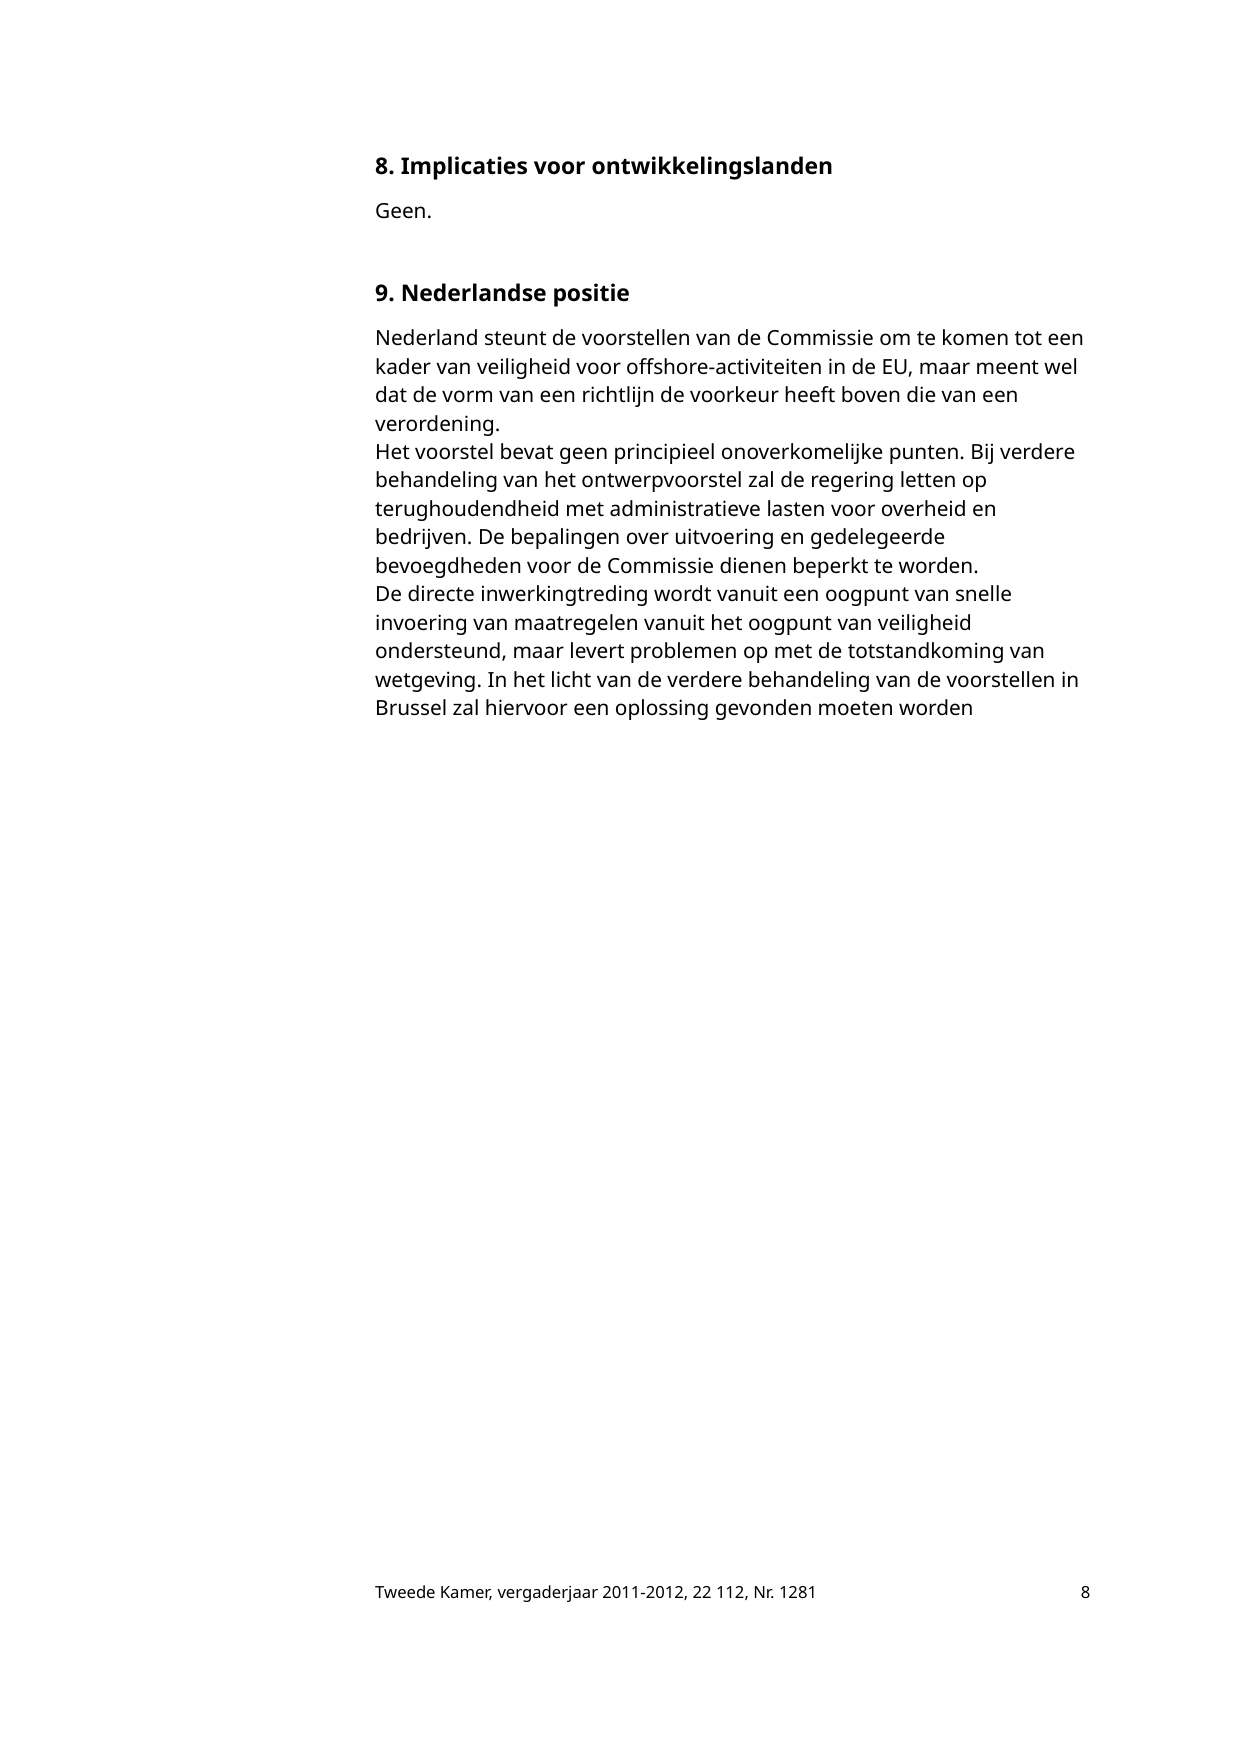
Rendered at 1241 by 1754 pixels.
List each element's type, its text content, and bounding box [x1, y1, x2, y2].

text Het voorstel bevat geen principieel onoverkomelijke punten. Bij verdere behandeling van het ontwerpvoorstel zal de regering letten op terughoudendheid met administratieve lasten voor overheid en bedrijven. De bepalingen over uitvoering en gedelegeerde bevoegdheden voor de Commissie dienen beperkt te worden. [375, 437, 1090, 579]
text De directe inwerkingtreding wordt vanuit een oogpunt van snelle invoering van maatregelen vanuit het oogpunt van veiligheid ondersteund, maar levert problemen op met de totstandkoming van wetgeving. In het licht van de verdere behandeling van de voorstellen in Brussel zal hiervoor een oplossing gevonden moeten worden [375, 579, 1090, 722]
subtitle 9. Nederlandse positie [375, 277, 1090, 308]
subtitle 8. Implicaties voor ontwikkelingslanden [375, 150, 1090, 181]
text Geen. [375, 196, 1090, 225]
text Nederland steunt de voorstellen van de Commissie om te komen tot een kader van veiligheid voor offshore-activiteiten in de EU, maar meent wel dat de vorm van een richtlijn de voorkeur heeft boven die van een verordening. [375, 323, 1090, 437]
